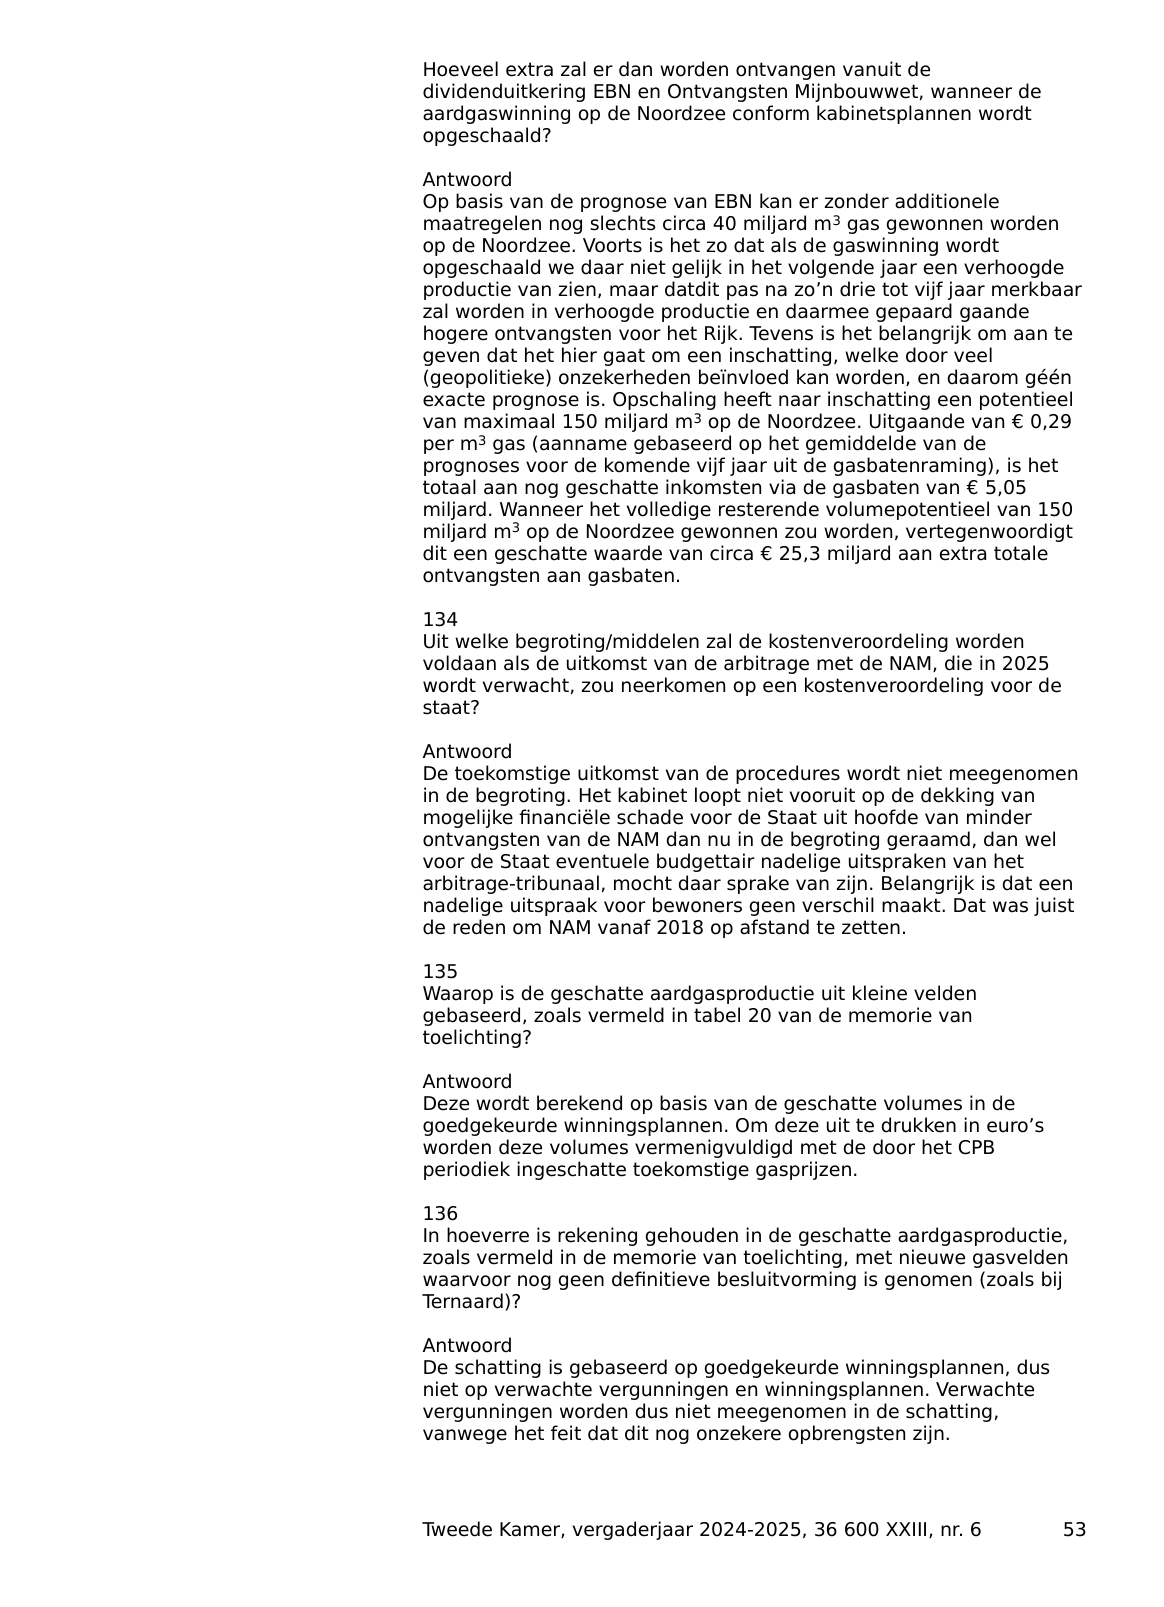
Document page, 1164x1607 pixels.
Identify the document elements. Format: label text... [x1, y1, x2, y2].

text Deze wordt berekend op basis van de geschatte volumes in de goedgekeurde winningsplannen. Om deze uit te drukken in euro’s worden deze volumes vermenigvuldigd met de door het CPB periodiek ingeschatte toekomstige gasprijzen. [422, 1093, 1087, 1181]
text Waarop is de geschatte aardgasproductie uit kleine velden gebaseerd, zoals vermeld in tabel 20 van de memorie van toelichting? [422, 983, 1087, 1049]
text Antwoord [422, 169, 1087, 191]
text Hoeveel extra zal er dan worden ontvangen vanuit de dividenduitkering EBN en Ontvangsten Mijnbouwwet, wanneer de aardgaswinning op de Noordzee conform kabinetsplannen wordt opgeschaald? [422, 59, 1087, 147]
text In hoeverre is rekening gehouden in de geschatte aardgasproductie, zoals vermeld in de memorie van toelichting, met nieuwe gasvelden waarvoor nog geen definitieve besluitvorming is genomen (zoals bij Ternaard)? [422, 1225, 1087, 1313]
text 136 [422, 1203, 1087, 1225]
text 134 [422, 609, 1087, 631]
text 135 [422, 961, 1087, 983]
text Op basis van de prognose van EBN kan er zonder additionele maatregelen nog slechts circa 40 miljard m3 gas gewonnen worden op de Noordzee. Voorts is het zo dat als de gaswinning wordt opgeschaald we daar niet gelijk in het volgende jaar een verhoogde productie van zien, maar datdit pas na zo’n drie tot vijf jaar merkbaar zal worden in verhoogde productie en daarmee gepaard gaande hogere ontvangsten voor het Rijk. Tevens is het belangrijk om aan te geven dat het hier gaat om een inschatting, welke door veel (geopolitieke) onzekerheden beïnvloed kan worden, en daarom géén exacte prognose is. Opschaling heeft naar inschatting een potentieel van maximaal 150 miljard m3 op de Noordzee. Uitgaande van € 0,29 per m3 gas (aanname gebaseerd op het gemiddelde van de prognoses voor de komende vijf jaar uit de gasbatenraming), is het totaal aan nog geschatte inkomsten via de gasbaten van € 5,05 miljard. Wanneer het volledige resterende volumepotentieel van 150 miljard m3 op de Noordzee gewonnen zou worden, vertegenwoordigt dit een geschatte waarde van circa € 25,3 miljard aan extra totale ontvangsten aan gasbaten. [422, 191, 1087, 587]
text Antwoord [422, 741, 1087, 763]
text Antwoord [422, 1335, 1087, 1357]
text Antwoord [422, 1071, 1087, 1093]
text Uit welke begroting/middelen zal de kostenveroordeling worden voldaan als de uitkomst van de arbitrage met de NAM, die in 2025 wordt verwacht, zou neerkomen op een kostenveroordeling voor de staat? [422, 631, 1087, 719]
text De schatting is gebaseerd op goedgekeurde winningsplannen, dus niet op verwachte vergunningen en winningsplannen. Verwachte vergunningen worden dus niet meegenomen in de schatting, vanwege het feit dat dit nog onzekere opbrengsten zijn. [422, 1357, 1087, 1445]
text De toekomstige uitkomst van de procedures wordt niet meegenomen in de begroting. Het kabinet loopt niet vooruit op de dekking van mogelijke financiële schade voor de Staat uit hoofde van minder ontvangsten van de NAM dan nu in de begroting geraamd, dan wel voor de Staat eventuele budgettair nadelige uitspraken van het arbitrage-tribunaal, mocht daar sprake van zijn. Belangrijk is dat een nadelige uitspraak voor bewoners geen verschil maakt. Dat was juist de reden om NAM vanaf 2018 op afstand te zetten. [422, 763, 1087, 939]
